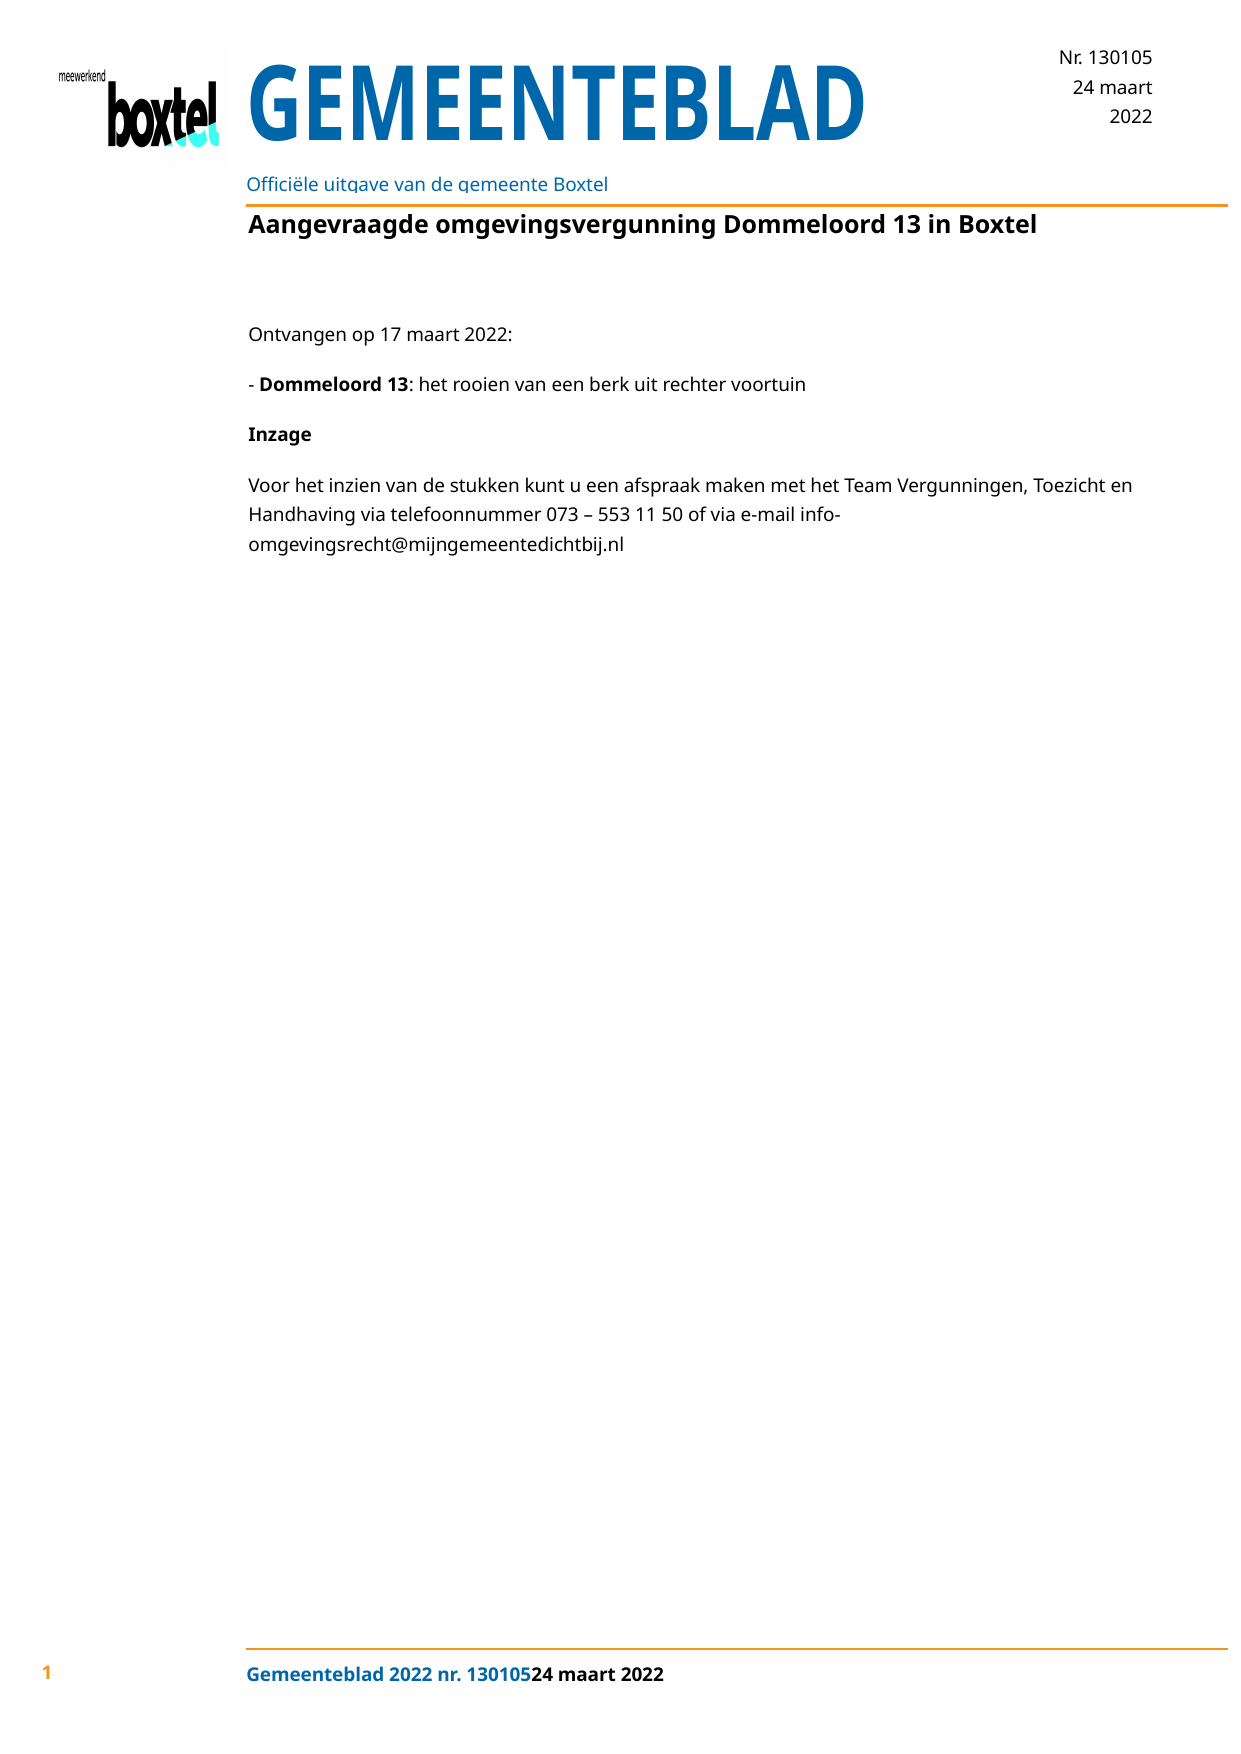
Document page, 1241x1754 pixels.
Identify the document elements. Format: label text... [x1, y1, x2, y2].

picture [41, 47, 231, 172]
text - Dommeloord 13: het rooien van een berk uit rechter voortuin [248, 371, 1152, 397]
text Voor het inzien van de stukken kunt u een afspraak maken met het Team Vergunningen, Toezicht en Handhaving via telefoonnummer 073 – 553 11 50 of via e-mail info-omgevingsrecht@mijngemeentedichtbij.nl [248, 472, 1152, 557]
text Aangevraagde omgevingsvergunning Dommeloord 13 in Boxtel [248, 207, 1152, 241]
text Ontvangen op 17 maart 2022: [248, 321, 1152, 346]
text Inzage [248, 422, 1152, 447]
